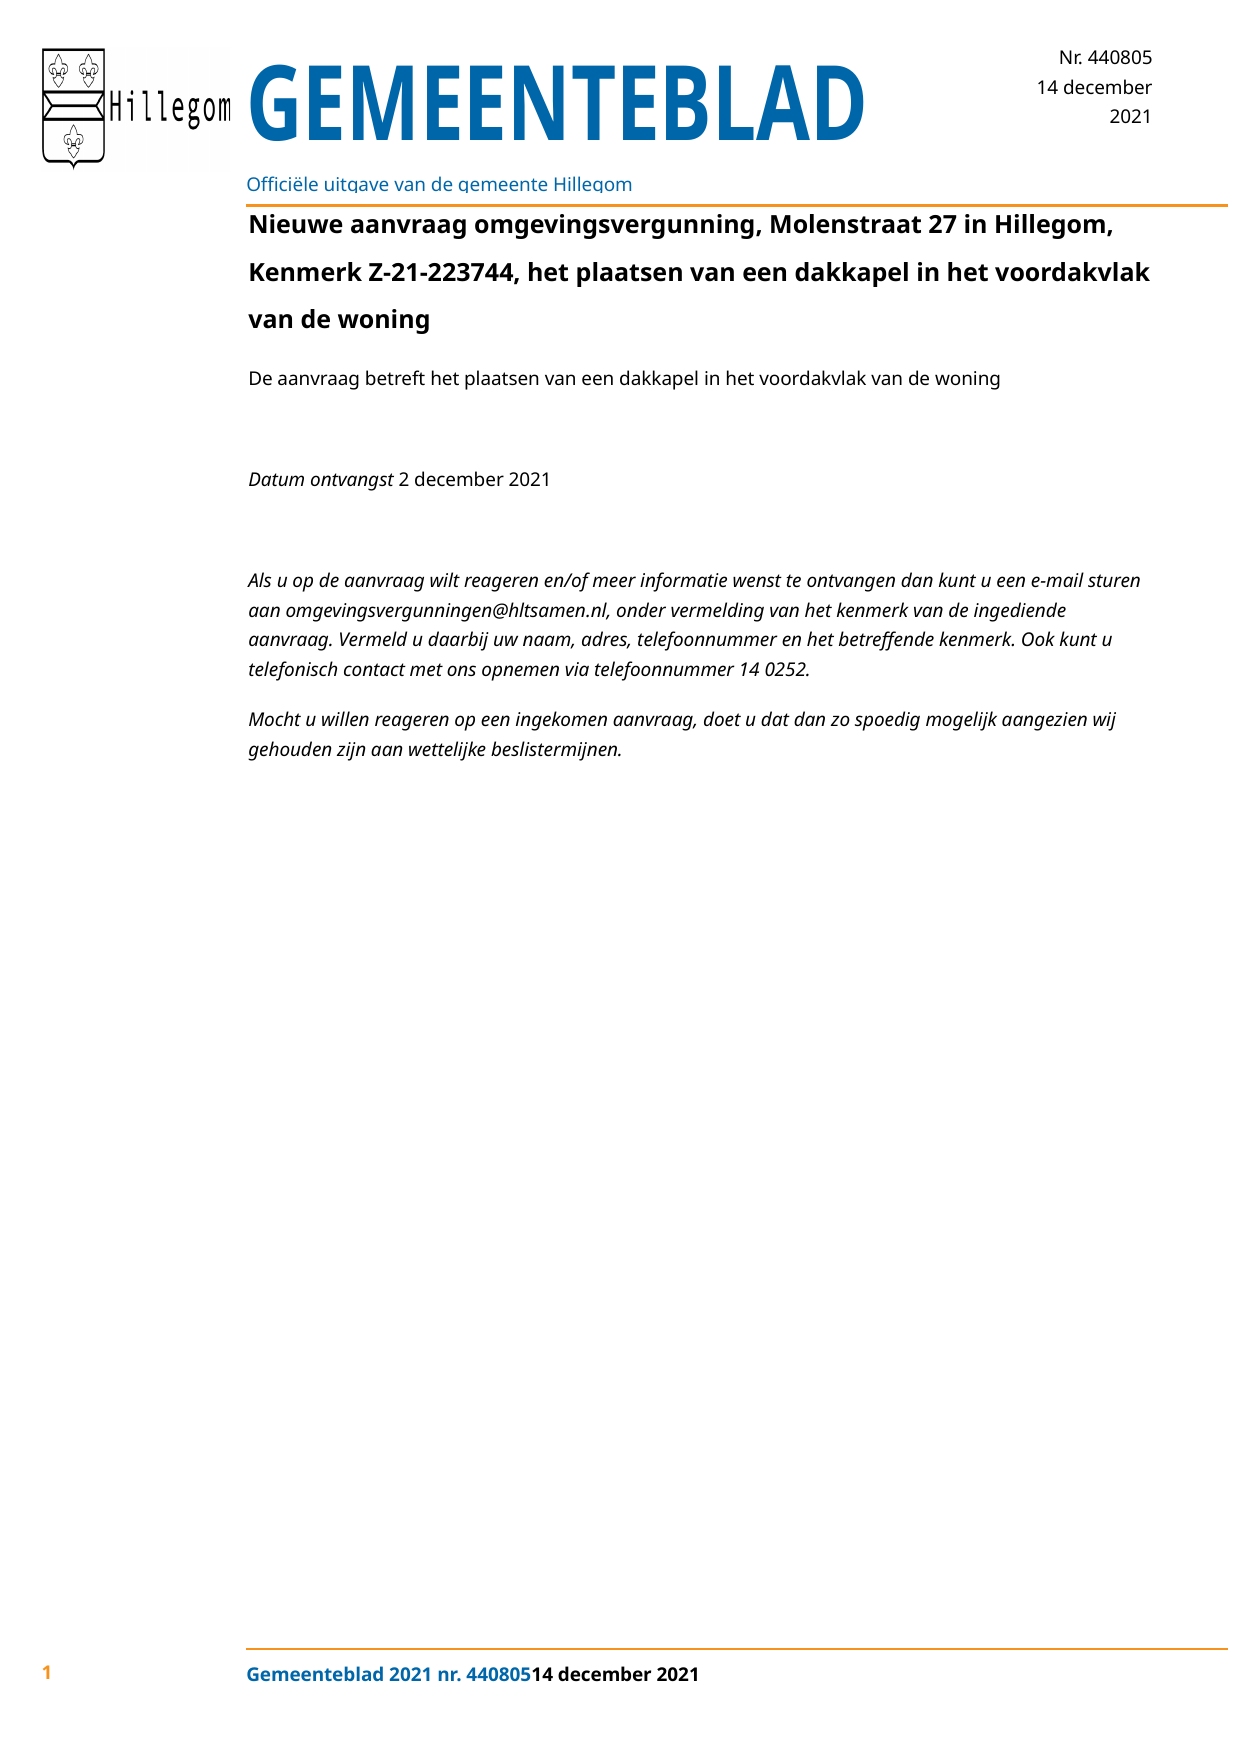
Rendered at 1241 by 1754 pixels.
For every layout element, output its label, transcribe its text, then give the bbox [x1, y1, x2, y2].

picture [41, 47, 231, 172]
text De aanvraag betreft het plaatsen van een dakkapel in het voordakvlak van de woning [248, 366, 1152, 391]
text Als u op de aanvraag wilt reageren en/of meer informatie wenst te ontvangen dan kunt u een e-mail sturen aan omgevingsvergunningen@hltsamen.nl, onder vermelding van het kenmerk van de ingediende aanvraag. Vermeld u daarbij uw naam, adres, telefoonnummer en het betreffende kenmerk. Ook kunt u telefonisch contact met ons opnemen via telefoonnummer 14 0252. [248, 567, 1152, 682]
text Datum ontvangst 2 december 2021 [248, 466, 1152, 492]
text Nieuwe aanvraag omgevingsvergunning, Molenstraat 27 in Hillegom, Kenmerk Z-21-223744, het plaatsen van een dakkapel in het voordakvlak van de woning [248, 207, 1152, 336]
text Mocht u willen reageren op een ingekomen aanvraag, doet u dat dan zo spoedig mogelijk aangezien wij gehouden zijn aan wettelijke beslistermijnen. [248, 706, 1152, 762]
